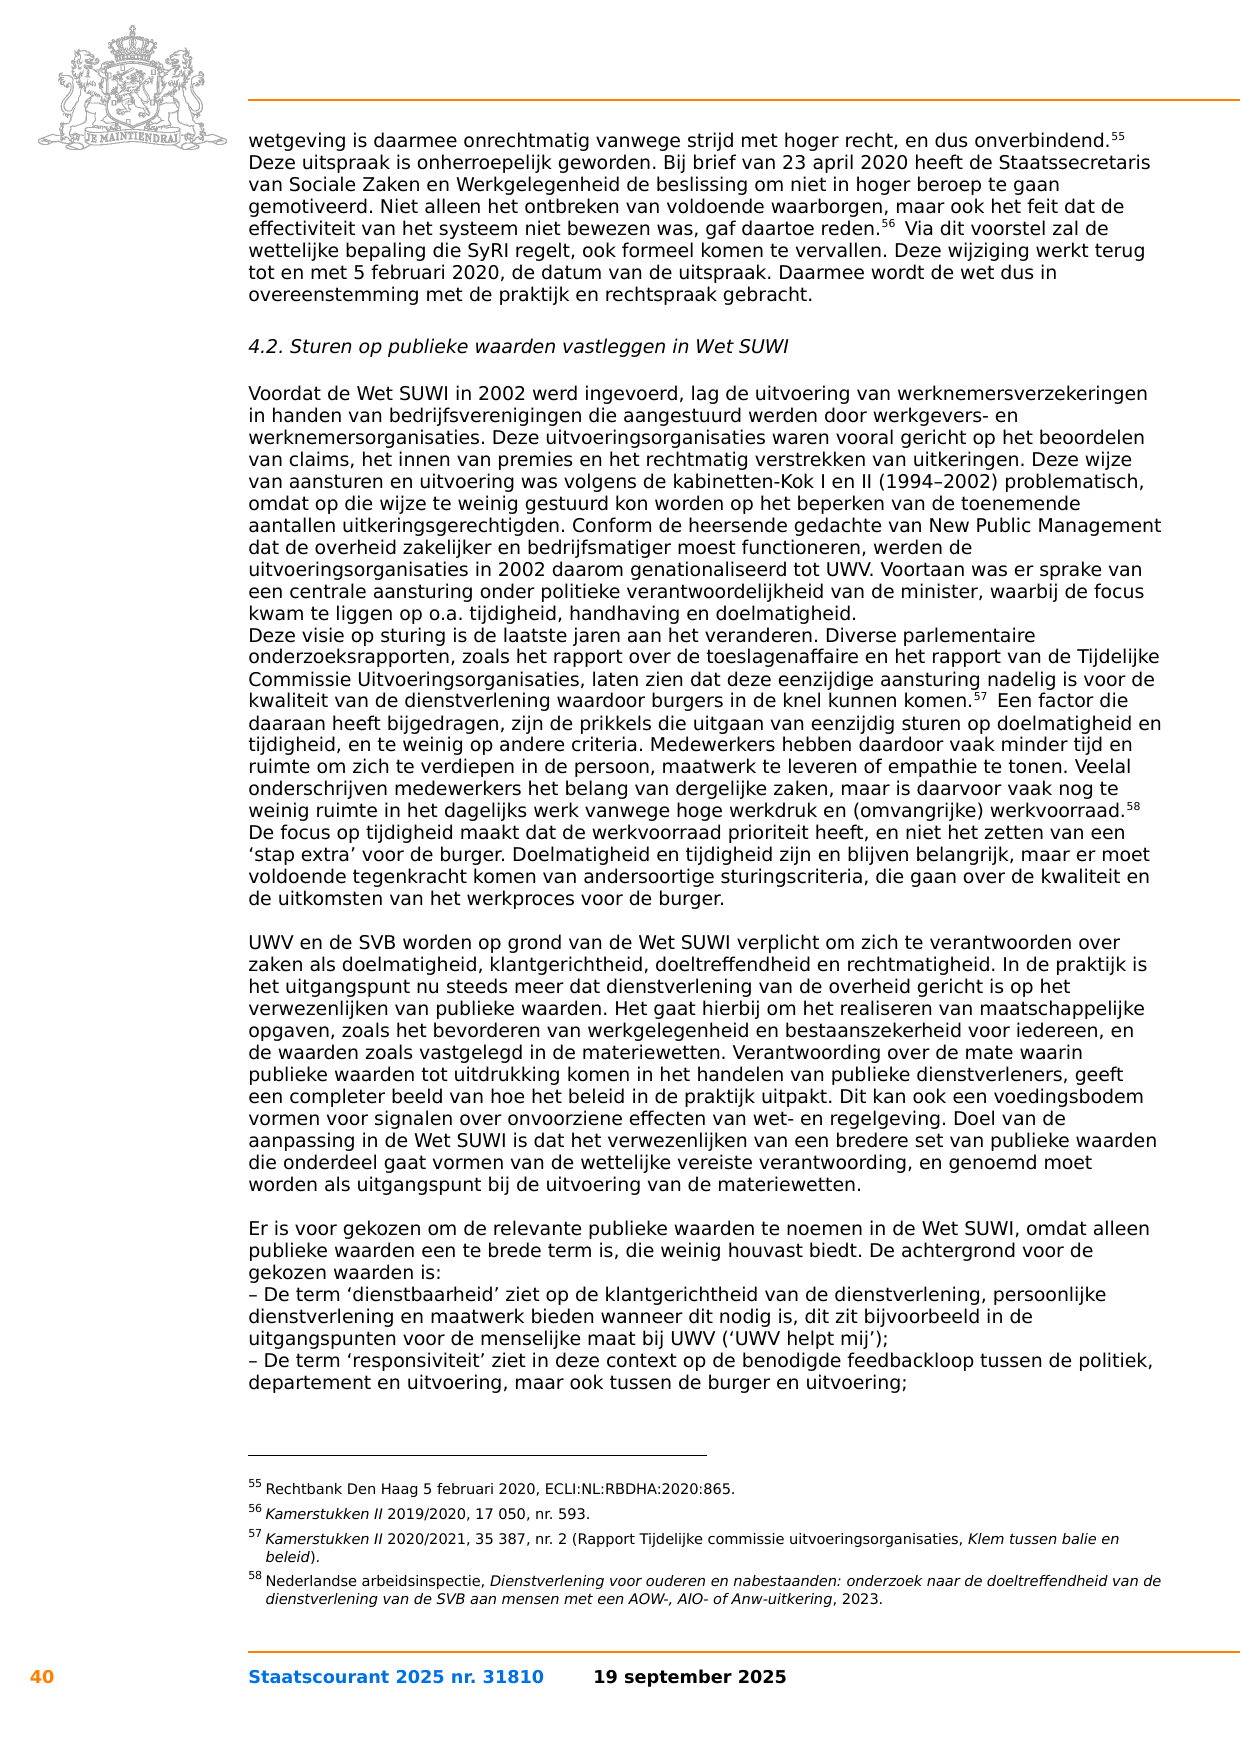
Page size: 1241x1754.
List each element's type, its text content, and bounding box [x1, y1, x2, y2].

text Nederlandse arbeidsinspectie, Dienstverlening voor ouderen en nabestaanden: onderzoek naar de doeltreffendheid van de dienstverlening van de SVB aan mensen met een AOW-, AIO- of Anw-uitkering, 2023. [248, 1569, 1163, 1608]
text wetgeving is daarmee onrechtmatig vanwege strijd met hoger recht, en dus onverbindend. Deze uitspraak is onherroepelijk geworden. Bij brief van 23 april 2020 heeft de Staatssecretaris van Sociale Zaken en Werkgelegenheid de beslissing om niet in hoger beroep te gaan gemotiveerd. Niet alleen het ontbreken van voldoende waarborgen, maar ook het feit dat de effectiviteit van het systeem niet bewezen was, gaf daartoe reden. Via dit voorstel zal de wettelijke bepaling die SyRI regelt, ook formeel komen te vervallen. Deze wijziging werkt terug tot en met 5 februari 2020, de datum van de uitspraak. Daarmee wordt de wet dus in overeenstemming met de praktijk en rechtspraak gebracht. [248, 130, 1163, 306]
text – De term ‘dienstbaarheid’ ziet op de klantgerichtheid van de dienstverlening, persoonlijke dienstverlening en maatwerk bieden wanneer dit nodig is, dit zit bijvoorbeeld in de uitgangspunten voor de menselijke maat bij UWV (‘UWV helpt mij’); [248, 1284, 1163, 1349]
text Kamerstukken II 2020/2021, 35 387, nr. 2 (Rapport Tijdelijke commissie uitvoeringsorganisaties, Klem tussen balie en beleid). [248, 1527, 1163, 1566]
picture [38, 25, 227, 150]
text Deze visie op sturing is de laatste jaren aan het veranderen. Diverse parlementaire onderzoeksrapporten, zoals het rapport over de toeslagenaffaire en het rapport van de Tijdelijke Commissie Uitvoeringsorganisaties, laten zien dat deze eenzijdige aansturing nadelig is voor de kwaliteit van de dienstverlening waardoor burgers in de knel kunnen komen. Een factor die daaraan heeft bijgedragen, zijn de prikkels die uitgaan van eenzijdig sturen op doelmatigheid en tijdigheid, en te weinig op andere criteria. Medewerkers hebben daardoor vaak minder tijd en ruimte om zich te verdiepen in de persoon, maatwerk te leveren of empathie te tonen. Veelal onderschrijven medewerkers het belang van dergelijke zaken, maar is daarvoor vaak nog te weinig ruimte in het dagelijks werk vanwege hoge werkdruk en (omvangrijke) werkvoorraad. De focus op tijdigheid maakt dat de werkvoorraad prioriteit heeft, en niet het zetten van een ‘stap extra’ voor de burger. Doelmatigheid en tijdigheid zijn en blijven belangrijk, maar er moet voldoende tegenkracht komen van andersoortige sturingscriteria, die gaan over de kwaliteit en de uitkomsten van het werkproces voor de burger. [248, 624, 1163, 910]
text Kamerstukken II 2019/2020, 17 050, nr. 593. [248, 1502, 1163, 1524]
text Rechtbank Den Haag 5 februari 2020, ECLI:NL:RBDHA:2020:865. [248, 1477, 1163, 1499]
text Er is voor gekozen om de relevante publieke waarden te noemen in de Wet SUWI, omdat alleen publieke waarden een te brede term is, die weinig houvast biedt. De achtergrond voor de gekozen waarden is: [248, 1218, 1163, 1284]
text Voordat de Wet SUWI in 2002 werd ingevoerd, lag de uitvoering van werknemersverzekeringen in handen van bedrijfsverenigingen die aangestuurd werden door werkgevers- en werknemersorganisaties. Deze uitvoeringsorganisaties waren vooral gericht op het beoordelen van claims, het innen van premies en het rechtmatig verstrekken van uitkeringen. Deze wijze van aansturen en uitvoering was volgens de kabinetten-Kok I en II (1994–2002) problematisch, omdat op die wijze te weinig gestuurd kon worden op het beperken van de toenemende aantallen uitkeringsgerechtigden. Conform de heersende gedachte van New Public Management dat de overheid zakelijker en bedrijfsmatiger moest functioneren, werden de uitvoeringsorganisaties in 2002 daarom genationaliseerd tot UWV. Voortaan was er sprake van een centrale aansturing onder politieke verantwoordelijkheid van de minister, waarbij de focus kwam te liggen op o.a. tijdigheid, handhaving en doelmatigheid. [248, 383, 1163, 624]
text – De term ‘responsiviteit’ ziet in deze context op de benodigde feedbackloop tussen de politiek, departement en uitvoering, maar ook tussen de burger en uitvoering; [248, 1349, 1163, 1393]
text UWV en de SVB worden op grond van de Wet SUWI verplicht om zich te verantwoorden over zaken als doelmatigheid, klantgerichtheid, doeltreffendheid en rechtmatigheid. In de praktijk is het uitgangspunt nu steeds meer dat dienstverlening van de overheid gericht is op het verwezenlijken van publieke waarden. Het gaat hierbij om het realiseren van maatschappelijke opgaven, zoals het bevorderen van werkgelegenheid en bestaanszekerheid voor iedereen, en de waarden zoals vastgelegd in de materiewetten. Verantwoording over de mate waarin publieke waarden tot uitdrukking komen in het handelen van publieke dienstverleners, geeft een completer beeld van hoe het beleid in de praktijk uitpakt. Dit kan ook een voedingsbodem vormen voor signalen over onvoorziene effecten van wet- en regelgeving. Doel van de aanpassing in de Wet SUWI is dat het verwezenlijken van een bredere set van publieke waarden die onderdeel gaat vormen van de wettelijke vereiste verantwoording, en genoemd moet worden als uitgangspunt bij de uitvoering van de materiewetten. [248, 932, 1163, 1196]
subtitle 4.2. Sturen op publieke waarden vastleggen in Wet SUWI [248, 336, 1163, 358]
